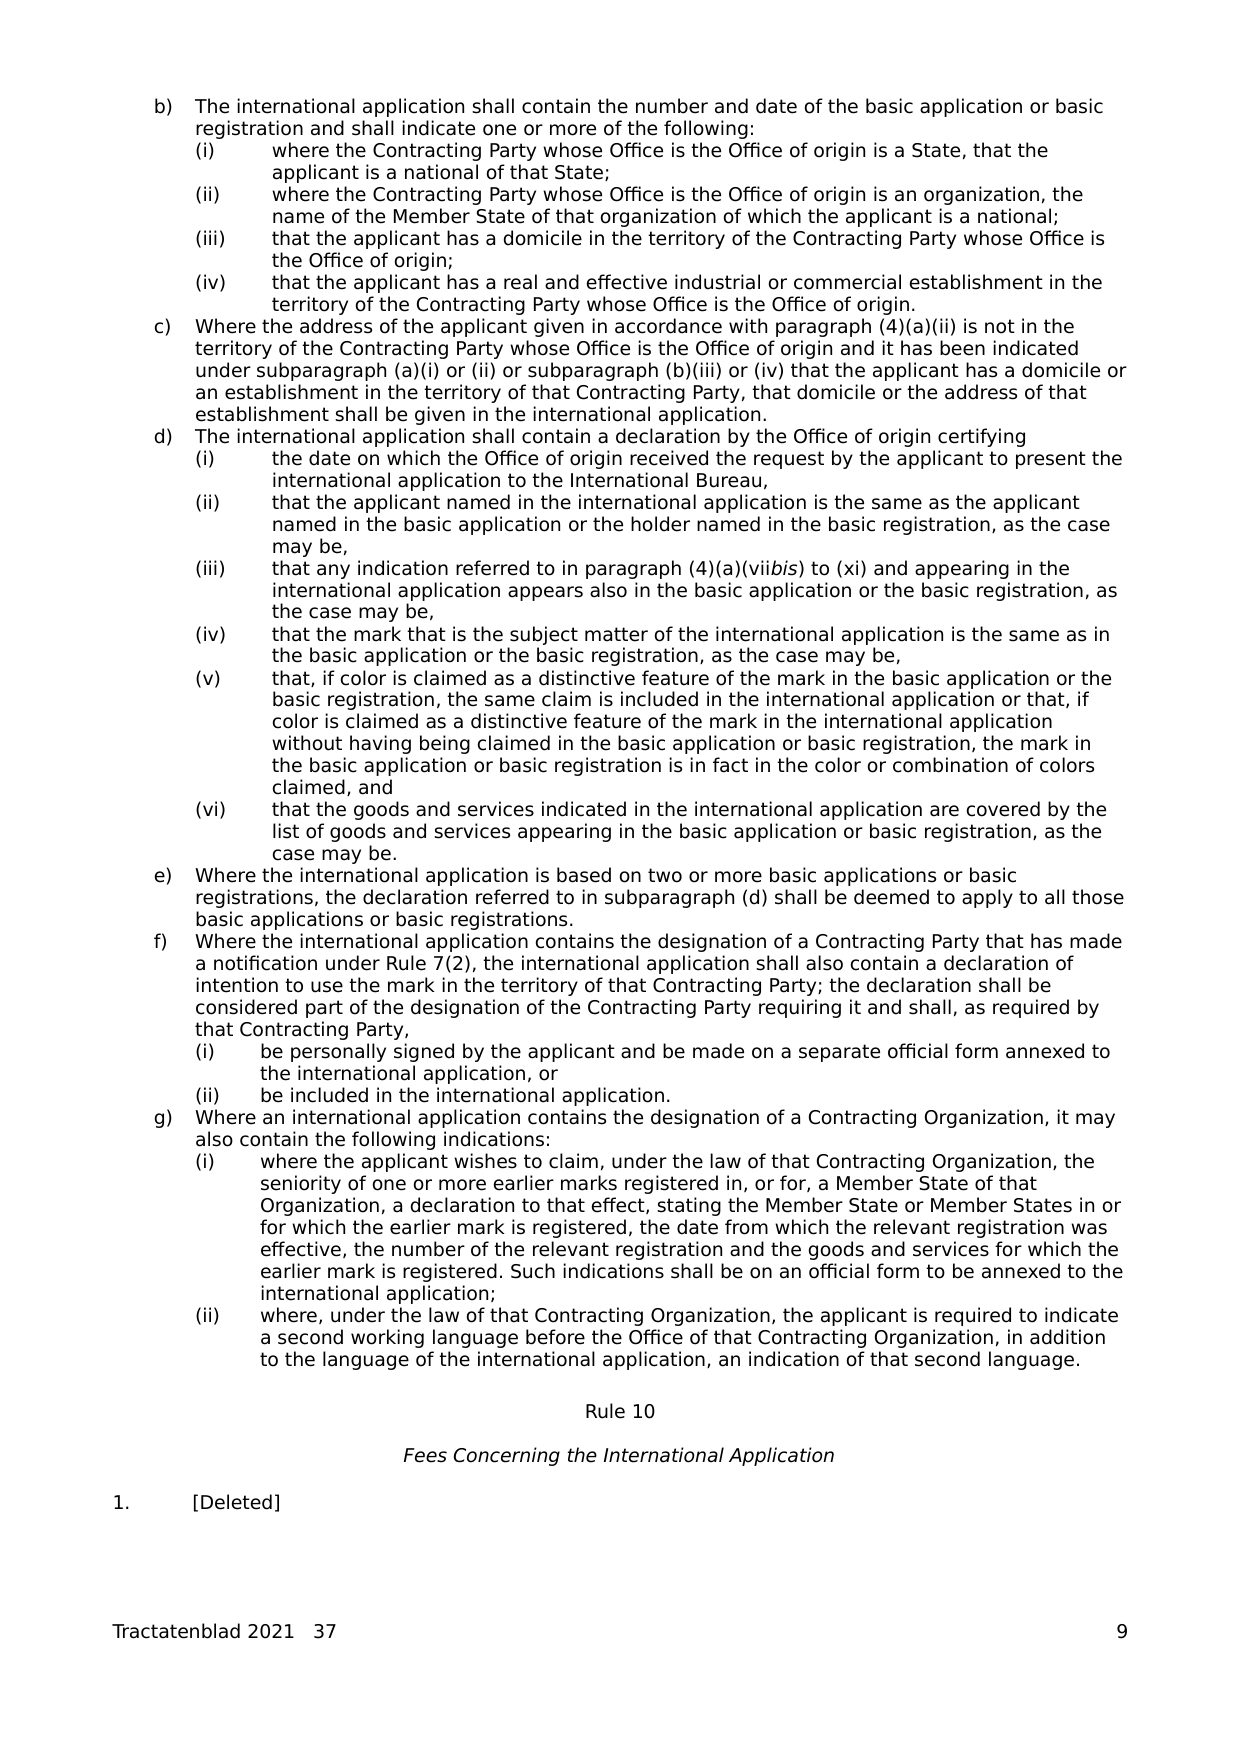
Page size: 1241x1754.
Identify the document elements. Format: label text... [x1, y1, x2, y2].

text e) Where the international application is based on two or more basic applications or basic registrations, the declaration referred to in subparagraph (d) shall be deemed to apply to all those basic applications or basic registrations. [153, 865, 1128, 931]
text (ii) be included in the international application. [195, 1085, 1128, 1107]
subtitle Rule 10 Fees Concerning the International Application [112, 1401, 1128, 1467]
text (iv) that the mark that is the subject matter of the international application is the same as in the basic application or the basic registration, as the case may be, [195, 623, 1128, 667]
text b) The international application shall contain the number and date of the basic application or basic registration and shall indicate one or more of the following: [153, 96, 1128, 140]
text (iii) that any indication referred to in paragraph (4)(a)(viibis) to (xi) and appearing in the international application appears also in the basic application or the basic registration, as the case may be, [195, 557, 1128, 623]
text (ii) where, under the law of that Contracting Organization, the applicant is required to indicate a second working language before the Office of that Contracting Organization, in addition to the language of the international application, an indication of that second language. [195, 1305, 1128, 1371]
text d) The international application shall contain a declaration by the Office of origin certifying [153, 426, 1128, 448]
text (i) where the Contracting Party whose Office is the Office of origin is a State, that the applicant is a national of that State; [195, 140, 1128, 184]
text (ii) where the Contracting Party whose Office is the Office of origin is an organization, the name of the Member State of that organization of which the applicant is a national; [195, 184, 1128, 228]
text g) Where an international application contains the designation of a Contracting Organization, it may also contain the following indications: [153, 1107, 1128, 1151]
text (iii) that the applicant has a domicile in the territory of the Contracting Party whose Office is the Office of origin; [195, 228, 1128, 272]
text (ii) that the applicant named in the international application is the same as the applicant named in the basic application or the holder named in the basic registration, as the case may be, [195, 492, 1128, 557]
text c) Where the address of the applicant given in accordance with paragraph (4)(a)(ii) is not in the territory of the Contracting Party whose Office is the Office of origin and it has been indicated under subparagraph (a)(i) or (ii) or subparagraph (b)(iii) or (iv) that the applicant has a domicile or an establishment in the territory of that Contracting Party, that domicile or the address of that establishment shall be given in the international application. [153, 316, 1128, 426]
text (iv) that the applicant has a real and effective industrial or commercial establishment in the territory of the Contracting Party whose Office is the Office of origin. [195, 272, 1128, 316]
text (vi) that the goods and services indicated in the international application are covered by the list of goods and services appearing in the basic application or basic registration, as the case may be. [195, 799, 1128, 865]
text (i) where the applicant wishes to claim, under the law of that Contracting Organization, the seniority of one or more earlier marks registered in, or for, a Member State of that Organization, a declaration to that effect, stating the Member State or Member States in or for which the earlier mark is registered, the date from which the relevant registration was effective, the number of the relevant registration and the goods and services for which the earlier mark is registered. Such indications shall be on an official form to be annexed to the international application; [195, 1151, 1128, 1305]
text (i) be personally signed by the applicant and be made on a separate official form annexed to the international application, or [195, 1041, 1128, 1085]
text 1. [Deleted] [112, 1492, 1128, 1514]
text (i) the date on which the Office of origin received the request by the applicant to present the international application to the International Bureau, [195, 448, 1128, 492]
text f) Where the international application contains the designation of a Contracting Party that has made a notification under Rule 7(2), the international application shall also contain a declaration of intention to use the mark in the territory of that Contracting Party; the declaration shall be considered part of the designation of the Contracting Party requiring it and shall, as required by that Contracting Party, [153, 931, 1128, 1041]
text (v) that, if color is claimed as a distinctive feature of the mark in the basic application or the basic registration, the same claim is included in the international application or that, if color is claimed as a distinctive feature of the mark in the international application without having being claimed in the basic application or basic registration, the mark in the basic application or basic registration is in fact in the color or combination of colors claimed, and [195, 667, 1128, 799]
